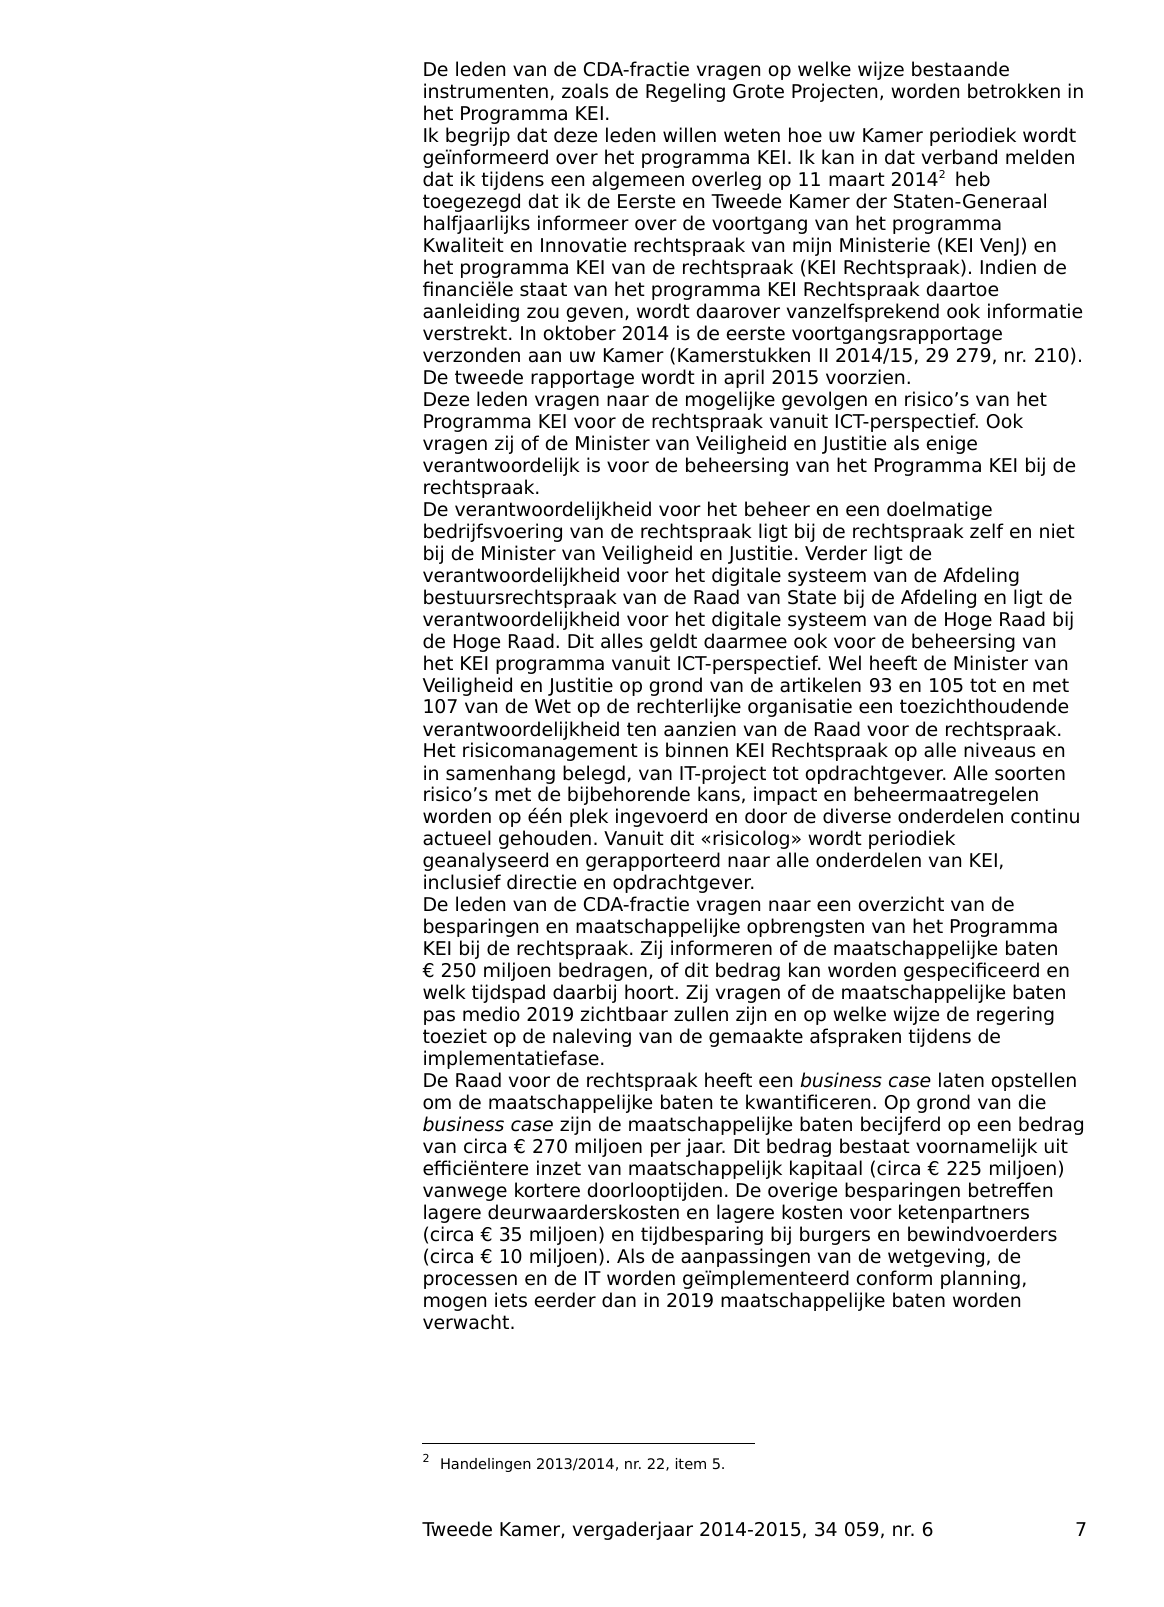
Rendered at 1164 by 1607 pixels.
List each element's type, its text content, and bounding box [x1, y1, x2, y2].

text De leden van de CDA-fractie vragen op welke wijze bestaande instrumenten, zoals de Regeling Grote Projecten, worden betrokken in het Programma KEI. [422, 59, 1087, 125]
text De leden van de CDA-fractie vragen naar een overzicht van de besparingen en maatschappelijke opbrengsten van het Programma KEI bij de rechtspraak. Zij informeren of de maatschappelijke baten € 250 miljoen bedragen, of dit bedrag kan worden gespecificeerd en welk tijdspad daarbij hoort. Zij vragen of de maatschappelijke baten pas medio 2019 zichtbaar zullen zijn en op welke wijze de regering toeziet op de naleving van de gemaakte afspraken tijdens de implementatiefase. [422, 894, 1087, 1070]
text Deze leden vragen naar de mogelijke gevolgen en risico’s van het Programma KEI voor de rechtspraak vanuit ICT-perspectief. Ook vragen zij of de Minister van Veiligheid en Justitie als enige verantwoordelijk is voor de beheersing van het Programma KEI bij de rechtspraak. [422, 389, 1087, 499]
text De Raad voor de rechtspraak heeft een business case laten opstellen om de maatschappelijke baten te kwantificeren. Op grond van die business case zijn de maatschappelijke baten becijferd op een bedrag van circa € 270 miljoen per jaar. Dit bedrag bestaat voornamelijk uit efficiëntere inzet van maatschappelijk kapitaal (circa € 225 miljoen) vanwege kortere doorlooptijden. De overige besparingen betreffen lagere deurwaarderskosten en lagere kosten voor ketenpartners (circa € 35 miljoen) en tijdbesparing bij burgers en bewindvoerders (circa € 10 miljoen). Als de aanpassingen van de wetgeving, de processen en de IT worden geïmplementeerd conform planning, mogen iets eerder dan in 2019 maatschappelijke baten worden verwacht. [422, 1070, 1087, 1334]
text Het risicomanagement is binnen KEI Rechtspraak op alle niveaus en in samenhang belegd, van IT-project tot opdrachtgever. Alle soorten risico’s met de bijbehorende kans, impact en beheermaatregelen worden op één plek ingevoerd en door de diverse onderdelen continu actueel gehouden. Vanuit dit «risicolog» wordt periodiek geanalyseerd en gerapporteerd naar alle onderdelen van KEI, inclusief directie en opdrachtgever. [422, 740, 1087, 894]
text De verantwoordelijkheid voor het beheer en een doelmatige bedrijfsvoering van de rechtspraak ligt bij de rechtspraak zelf en niet bij de Minister van Veiligheid en Justitie. Verder ligt de verantwoordelijkheid voor het digitale systeem van de Afdeling bestuursrechtspraak van de Raad van State bij de Afdeling en ligt de verantwoordelijkheid voor het digitale systeem van de Hoge Raad bij de Hoge Raad. Dit alles geldt daarmee ook voor de beheersing van het KEI programma vanuit ICT-perspectief. Wel heeft de Minister van Veiligheid en Justitie op grond van de artikelen 93 en 105 tot en met 107 van de Wet op de rechterlijke organisatie een toezichthoudende verantwoordelijkheid ten aanzien van de Raad voor de rechtspraak. [422, 499, 1087, 740]
text Handelingen 2013/2014, nr. 22, item 5. [422, 1452, 1087, 1474]
text Ik begrijp dat deze leden willen weten hoe uw Kamer periodiek wordt geïnformeerd over het programma KEI. Ik kan in dat verband melden dat ik tijdens een algemeen overleg op 11 maart 2014 heb toegezegd dat ik de Eerste en Tweede Kamer der Staten-Generaal halfjaarlijks informeer over de voortgang van het programma Kwaliteit en Innovatie rechtspraak van mijn Ministerie (KEI VenJ) en het programma KEI van de rechtspraak (KEI Rechtspraak). Indien de financiële staat van het programma KEI Rechtspraak daartoe aanleiding zou geven, wordt daarover vanzelfsprekend ook informatie verstrekt. In oktober 2014 is de eerste voortgangsrapportage verzonden aan uw Kamer (Kamerstukken II 2014/15, 29 279, nr. 210). De tweede rapportage wordt in april 2015 voorzien. [422, 125, 1087, 389]
